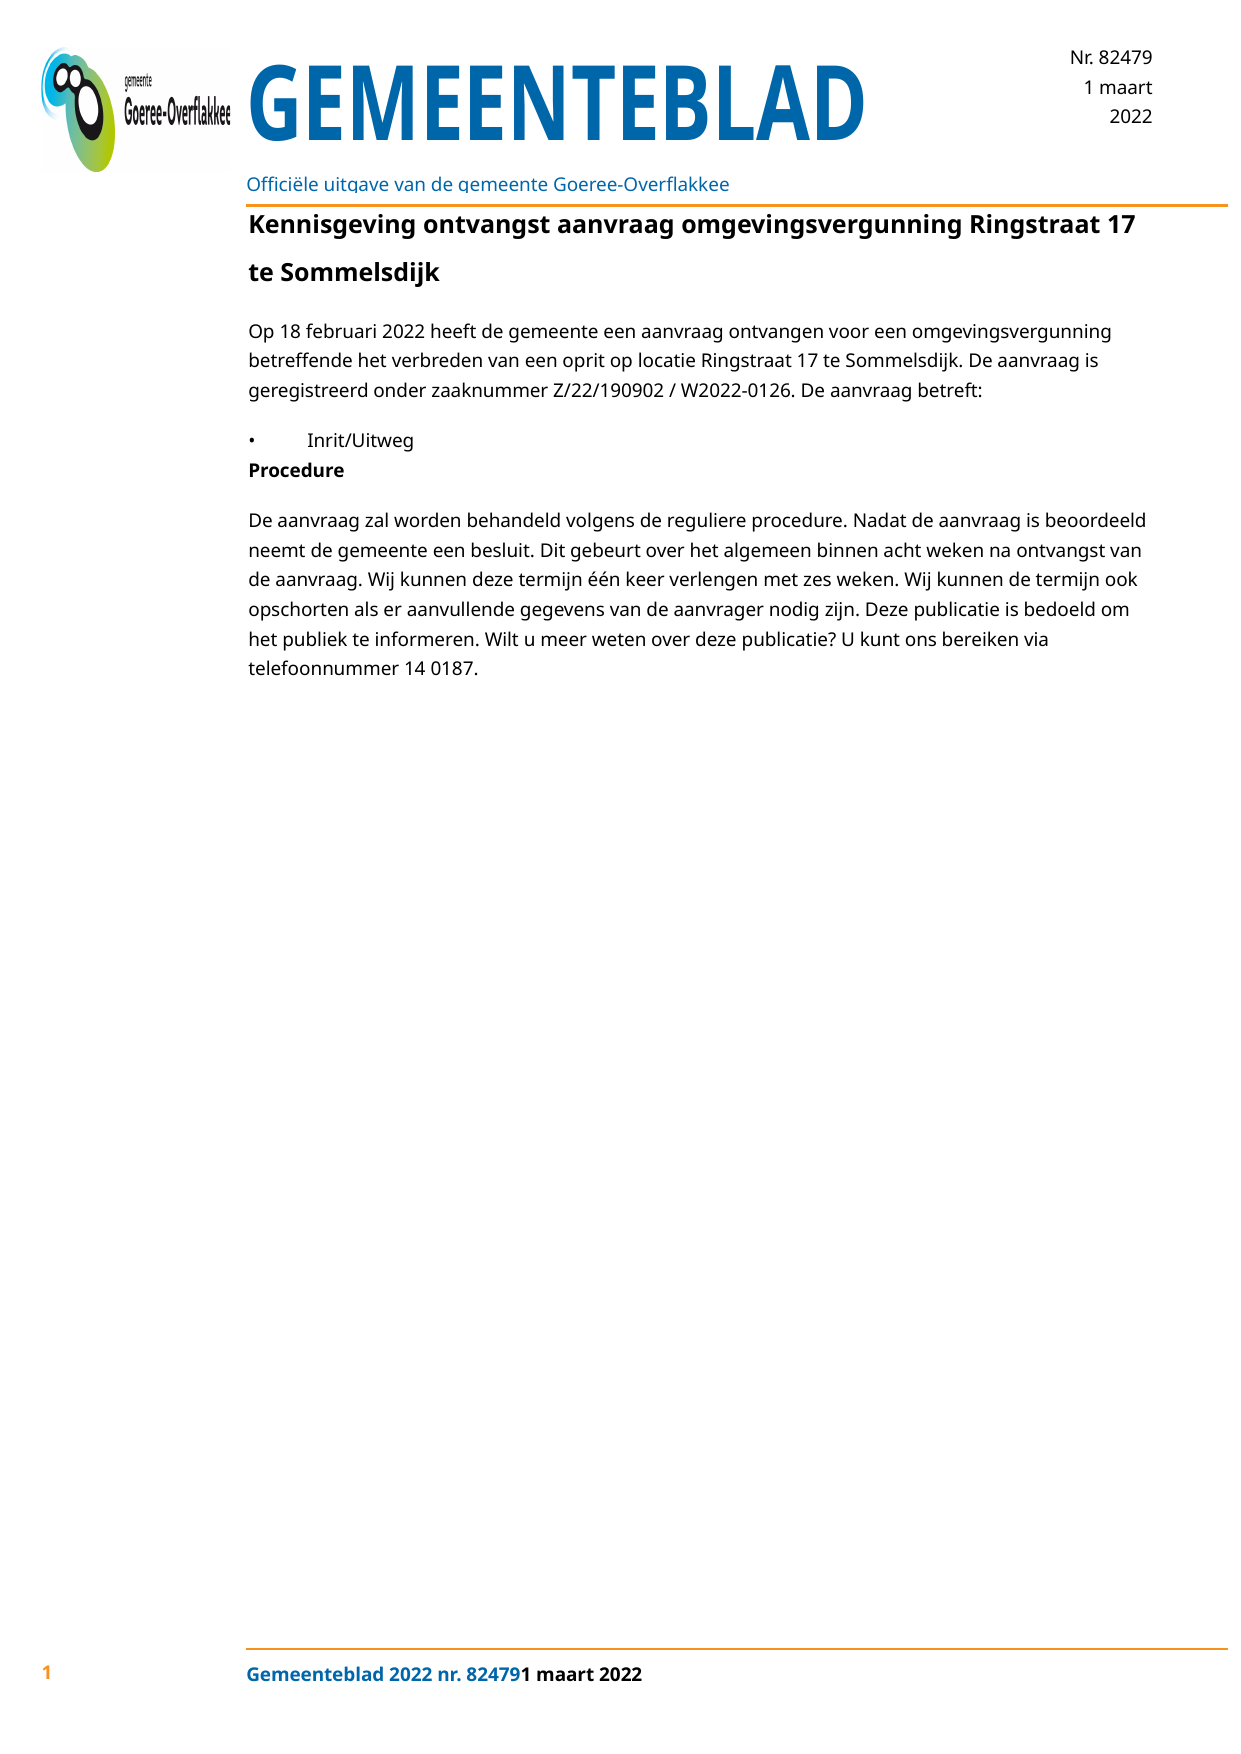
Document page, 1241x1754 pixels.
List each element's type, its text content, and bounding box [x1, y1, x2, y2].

text Procedure [248, 457, 1152, 483]
text De aanvraag zal worden behandeld volgens de reguliere procedure. Nadat de aanvraag is beoordeeld neemt de gemeente een besluit. Dit gebeurt over het algemeen binnen acht weken na ontvangst van de aanvraag. Wij kunnen deze termijn één keer verlengen met zes weken. Wij kunnen de termijn ook opschorten als er aanvullende gegevens van de aanvrager nodig zijn. Deze publicatie is bedoeld om het publiek te informeren. Wilt u meer weten over deze publicatie? U kunt ons bereiken via telefoonnummer 14 0187. [248, 507, 1152, 681]
picture [41, 47, 231, 172]
text Kennisgeving ontvangst aanvraag omgevingsvergunning Ringstraat 17 te Sommelsdijk [248, 207, 1152, 288]
text Op 18 februari 2022 heeft de gemeente een aanvraag ontvangen voor een omgevingsvergunning betreffende het verbreden van een oprit op locatie Ringstraat 17 te Sommelsdijk. De aanvraag is geregistreerd onder zaaknummer Z/22/190902 / W2022-0126. De aanvraag betreft: [248, 318, 1152, 403]
list Inrit/Uitweg [248, 427, 1152, 453]
